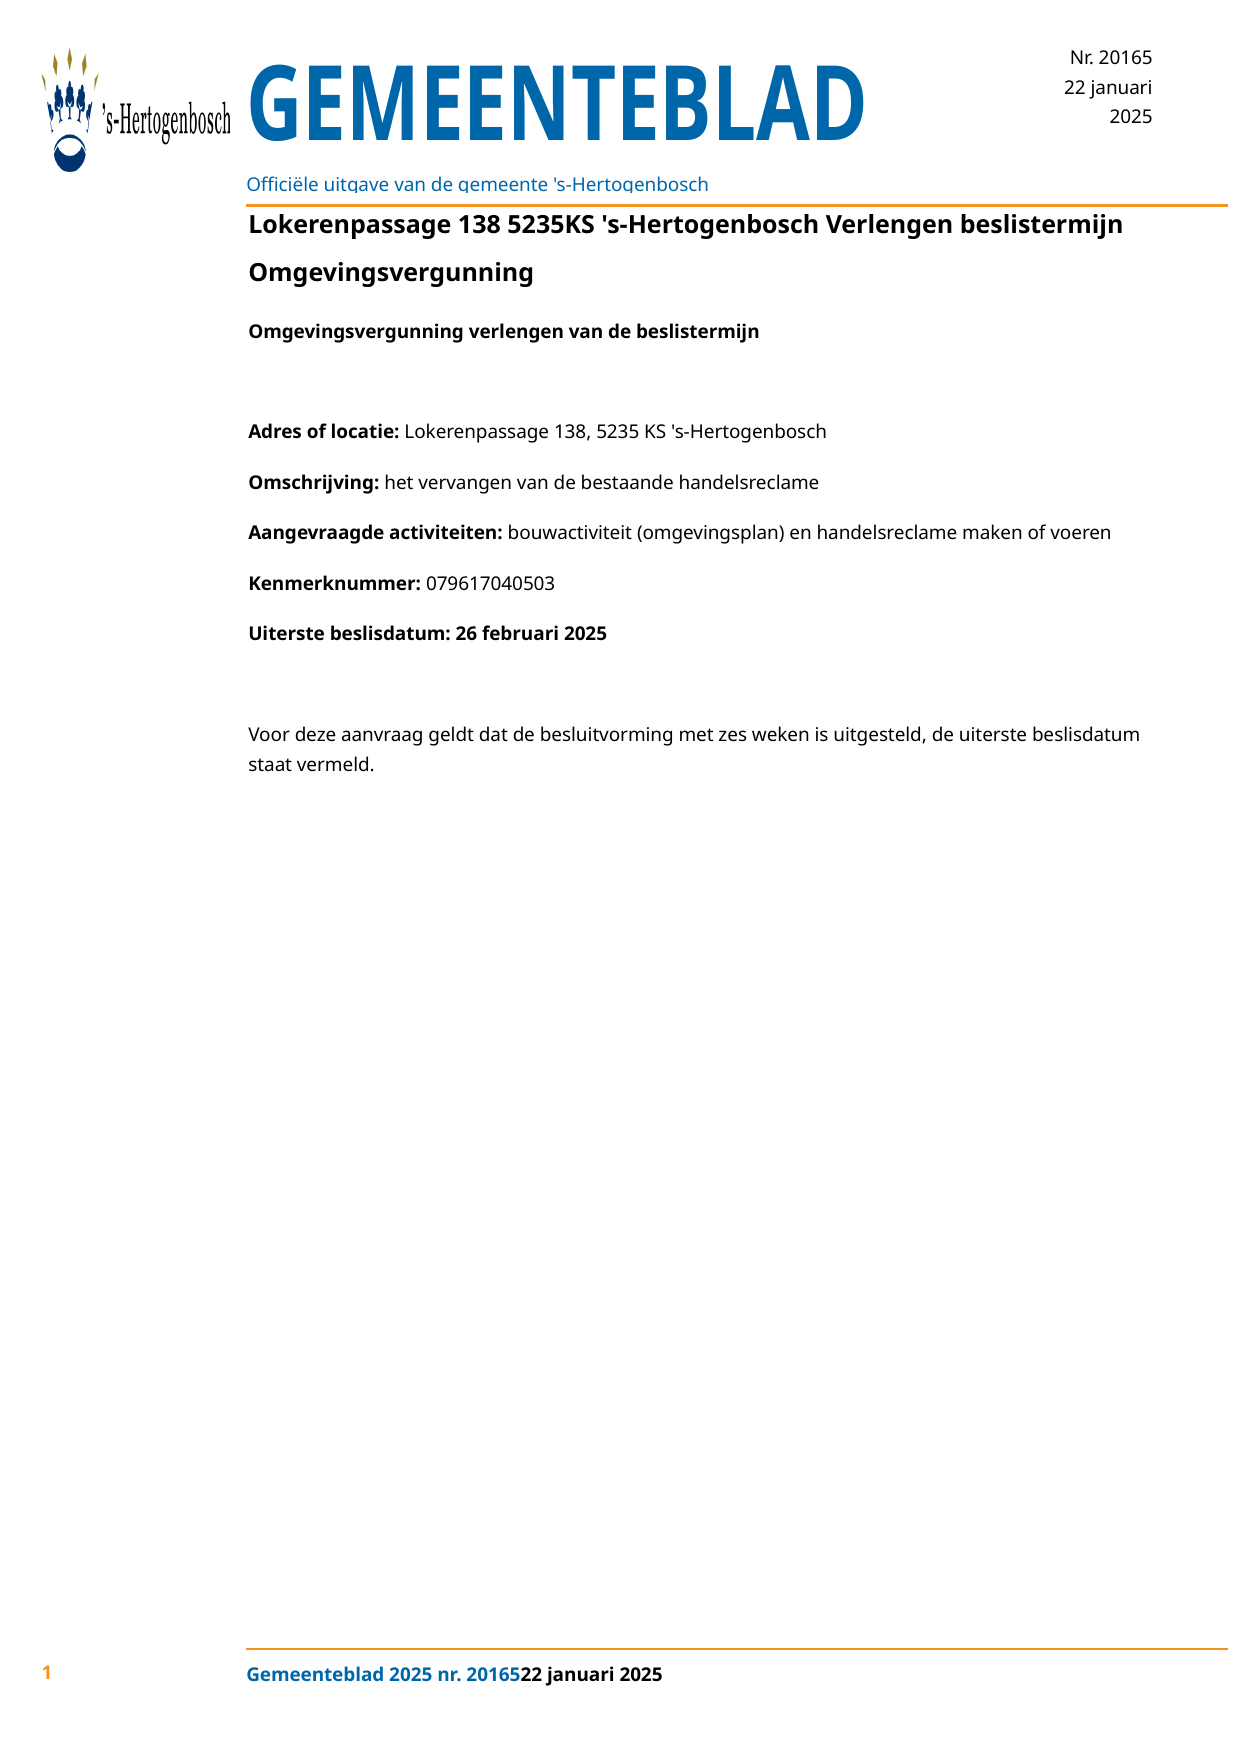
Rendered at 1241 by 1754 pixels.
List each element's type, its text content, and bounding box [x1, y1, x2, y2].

text Aangevraagde activiteiten: bouwactiviteit (omgevingsplan) en handelsreclame maken of voeren [248, 519, 1152, 545]
text Omschrijving: het vervangen van de bestaande handelsreclame [248, 469, 1152, 495]
text Lokerenpassage 138 5235KS 's-Hertogenbosch Verlengen beslistermijn Omgevingsvergunning [248, 207, 1152, 288]
text Omgevingsvergunning verlengen van de beslistermijn [248, 318, 1152, 344]
text Adres of locatie: Lokerenpassage 138, 5235 KS 's-Hertogenbosch [248, 419, 1152, 444]
picture [41, 47, 231, 172]
text Uiterste beslisdatum: 26 februari 2025 [248, 620, 1152, 646]
text Voor deze aanvraag geldt dat de besluitvorming met zes weken is uitgesteld, de uiterste beslisdatum staat vermeld. [248, 721, 1152, 777]
text Kenmerknummer: 079617040503 [248, 570, 1152, 596]
